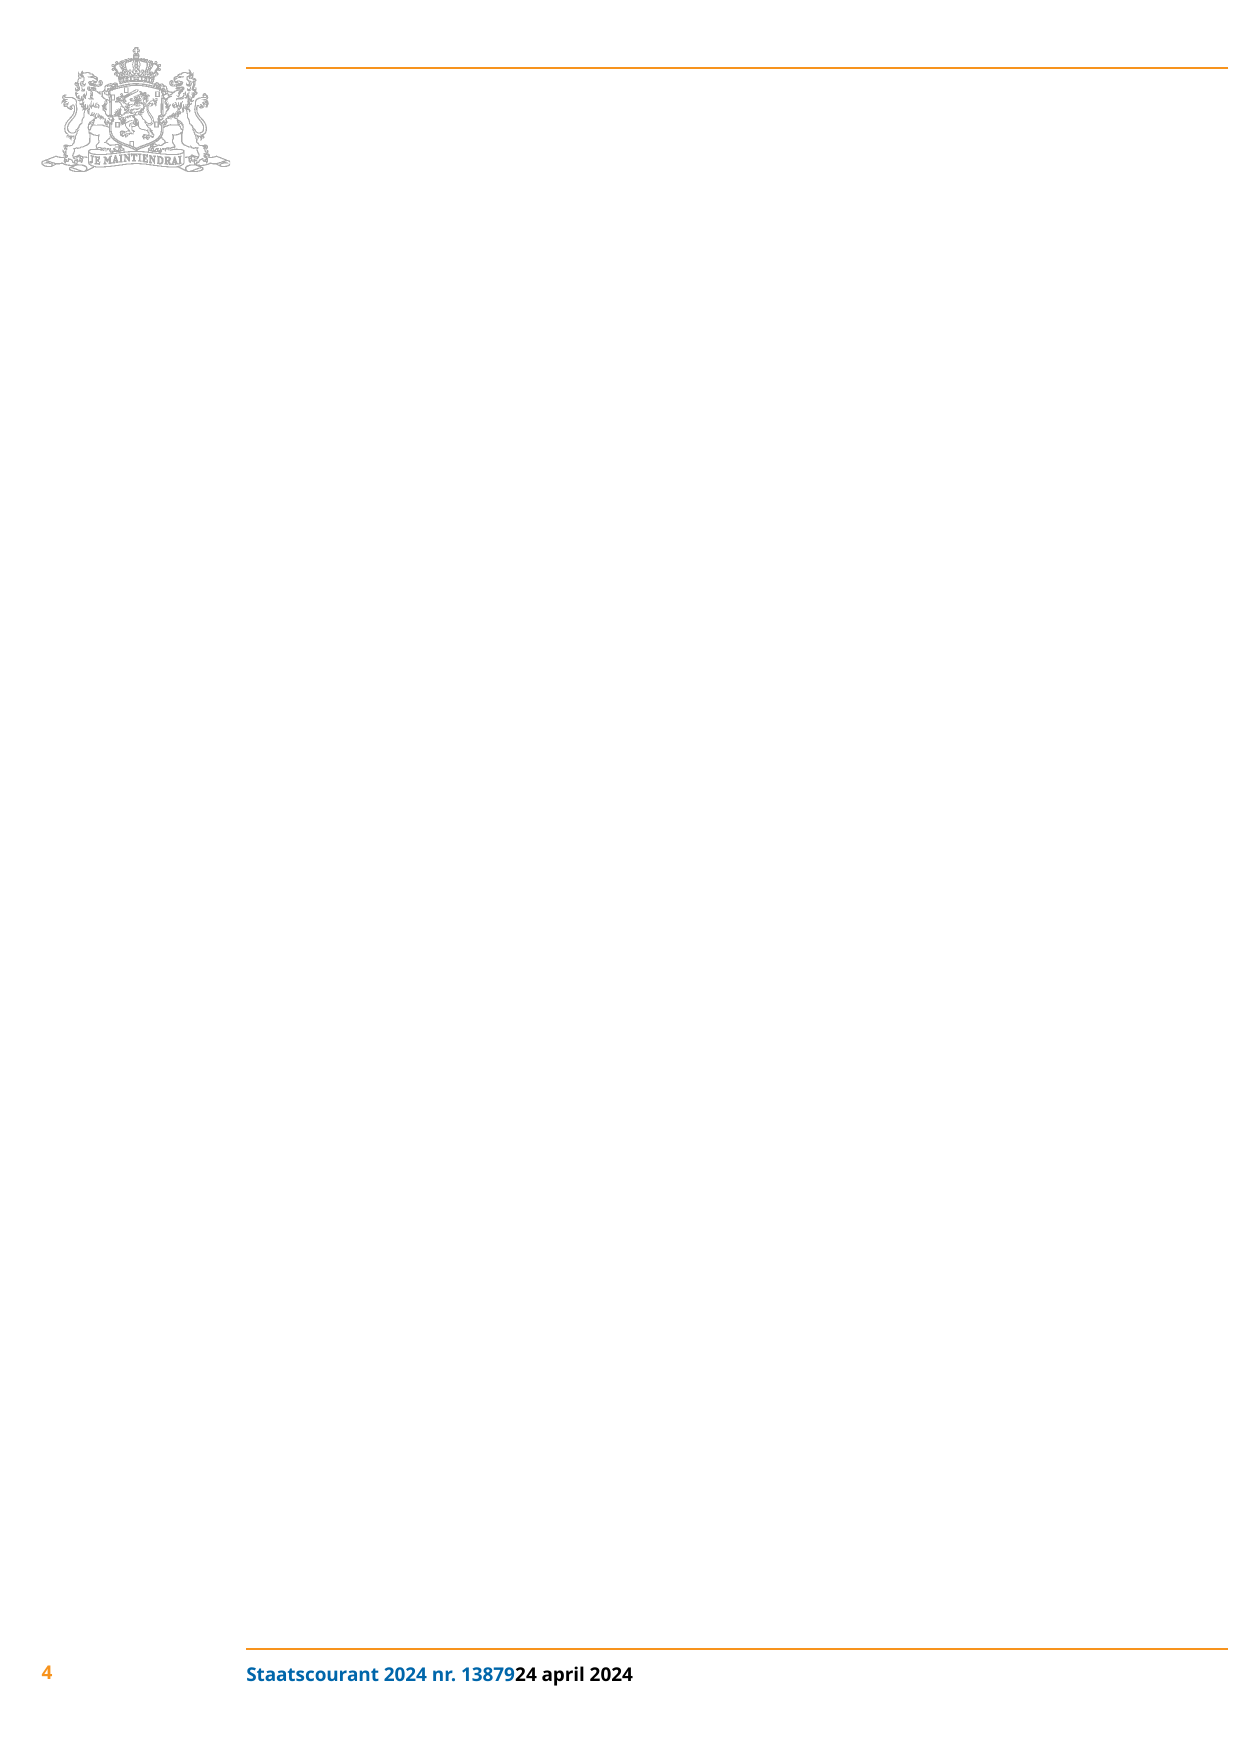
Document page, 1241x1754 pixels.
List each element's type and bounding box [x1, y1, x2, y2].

picture [41, 47, 231, 172]
